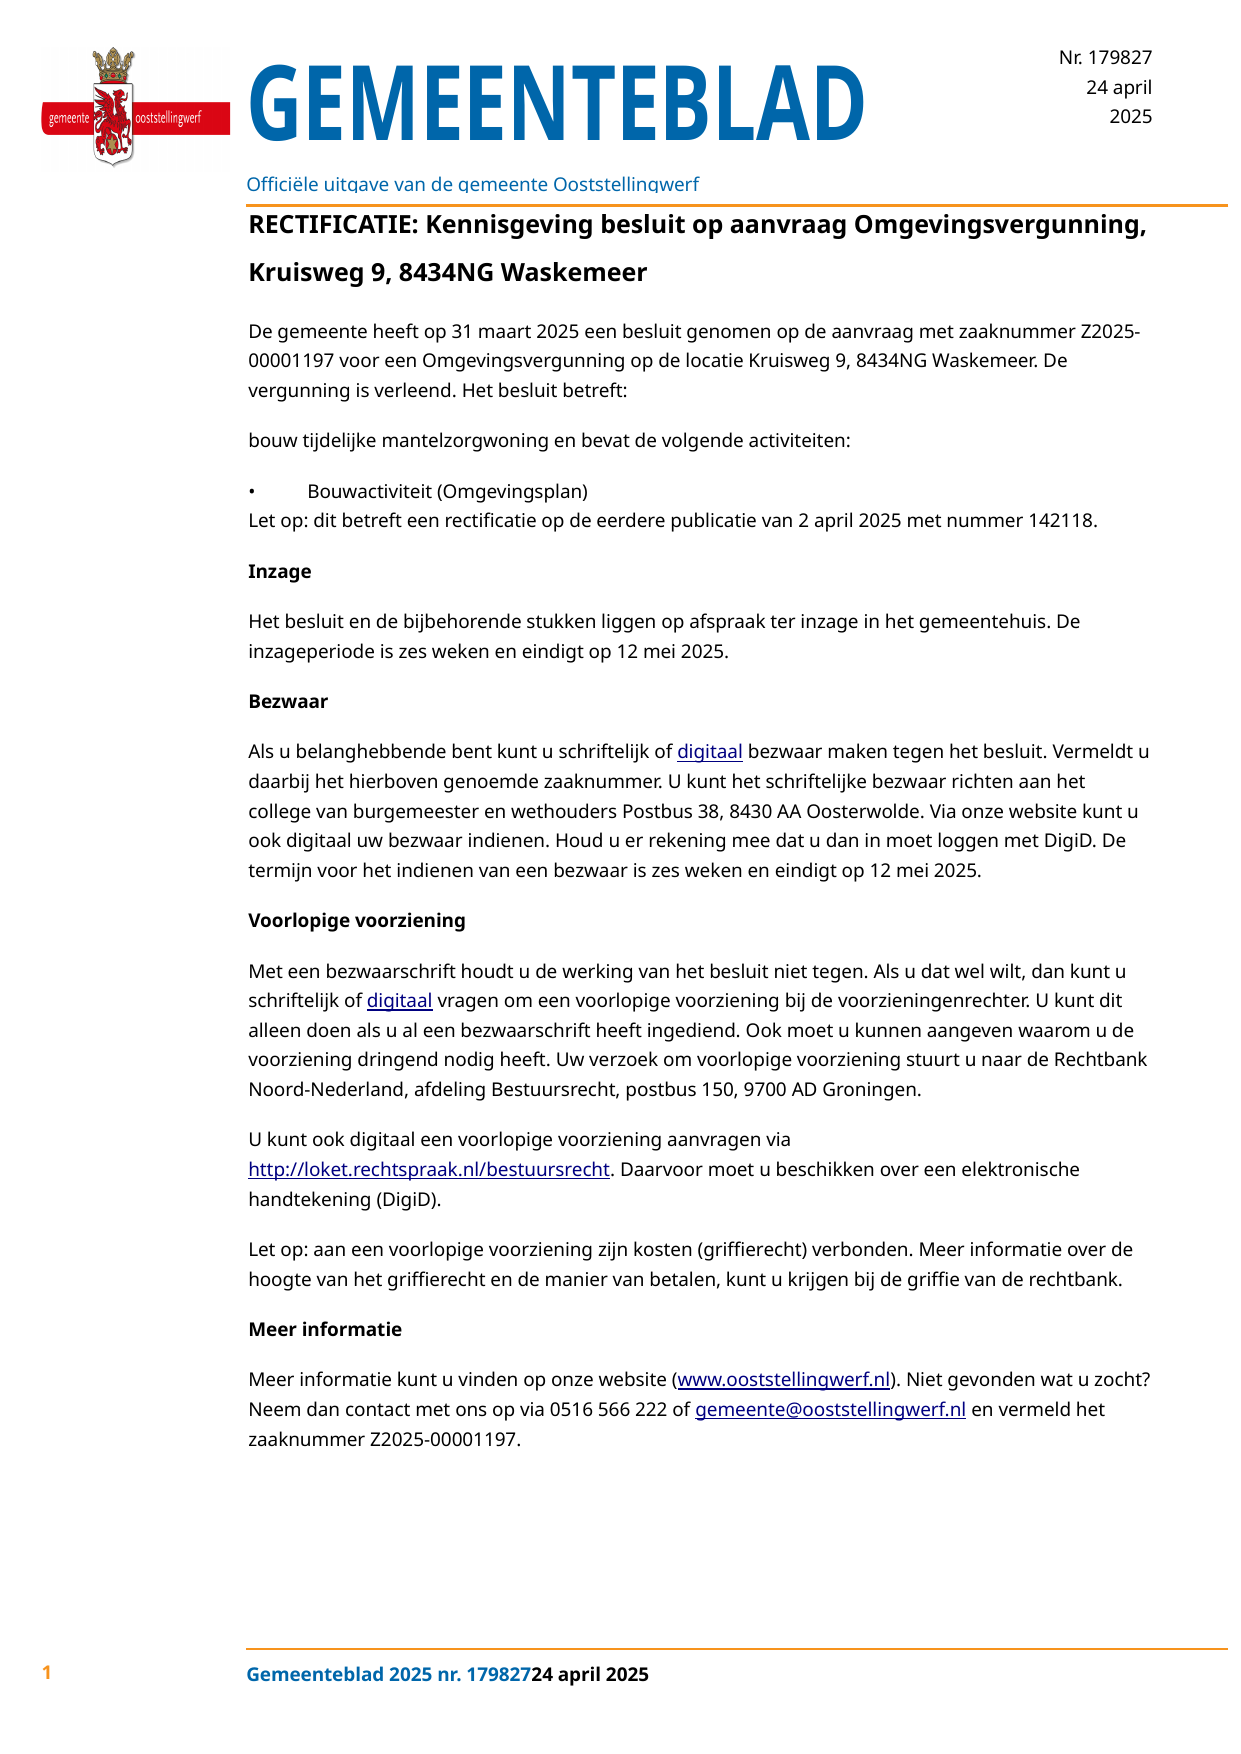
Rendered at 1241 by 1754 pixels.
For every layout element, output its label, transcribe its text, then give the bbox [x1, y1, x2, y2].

text Meer informatie kunt u vinden op onze website (www.ooststellingwerf.nl). Niet gevonden wat u zocht? Neem dan contact met ons op via 0516 566 222 of gemeente@ooststellingwerf.nl en vermeld het zaaknummer Z2025-00001197. [248, 1367, 1152, 1452]
text Als u belanghebbende bent kunt u schriftelijk of digitaal bezwaar maken tegen het besluit. Vermeldt u daarbij het hierboven genoemde zaaknummer. U kunt het schriftelijke bezwaar richten aan het college van burgemeester en wethouders Postbus 38, 8430 AA Oosterwolde. Via onze website kunt u ook digitaal uw bezwaar indienen. Houd u er rekening mee dat u dan in moet loggen met DigiD. De termijn voor het indienen van een bezwaar is zes weken en eindigt op 12 mei 2025. [248, 739, 1152, 883]
text Met een bezwaarschrift houdt u de werking van het besluit niet tegen. Als u dat wel wilt, dan kunt u schriftelijk of digitaal vragen om een voorlopige voorziening bij de voorzieningenrechter. U kunt dit alleen doen als u al een bezwaarschrift heeft ingediend. Ook moet u kunnen aangeven waarom u de voorziening dringend nodig heeft. Uw verzoek om voorlopige voorziening stuurt u naar de Rechtbank Noord-Nederland, afdeling Bestuursrecht, postbus 150, 9700 AD Groningen. [248, 958, 1152, 1102]
text U kunt ook digitaal een voorlopige voorziening aanvragen via http://loket.rechtspraak.nl/bestuursrecht. Daarvoor moet u beschikken over een elektronische handtekening (DigiD). [248, 1127, 1152, 1212]
text Meer informatie [248, 1316, 1152, 1342]
text Let op: aan een voorlopige voorziening zijn kosten (griffierecht) verbonden. Meer informatie over de hoogte van het griffierecht en de manier van betalen, kunt u krijgen bij de griffie van de rechtbank. [248, 1236, 1152, 1292]
list Bouwactiviteit (Omgevingsplan) [248, 478, 1152, 504]
text Voorlopige voorziening [248, 907, 1152, 933]
text RECTIFICATIE: Kennisgeving besluit op aanvraag Omgevingsvergunning, Kruisweg 9, 8434NG Waskemeer [248, 207, 1152, 288]
text Inzage [248, 558, 1152, 584]
text Het besluit en de bijbehorende stukken liggen op afspraak ter inzage in het gemeentehuis. De inzageperiode is zes weken en eindigt op 12 mei 2025. [248, 608, 1152, 664]
picture [41, 47, 231, 172]
text bouw tijdelijke mantelzorgwoning en bevat de volgende activiteiten: [248, 427, 1152, 453]
text Let op: dit betreft een rectificatie op de eerdere publicatie van 2 april 2025 met nummer 142118. [248, 507, 1152, 533]
text De gemeente heeft op 31 maart 2025 een besluit genomen op de aanvraag met zaaknummer Z2025-00001197 voor een Omgevingsvergunning op de locatie Kruisweg 9, 8434NG Waskemeer. De vergunning is verleend. Het besluit betreft: [248, 318, 1152, 403]
text Bezwaar [248, 688, 1152, 714]
